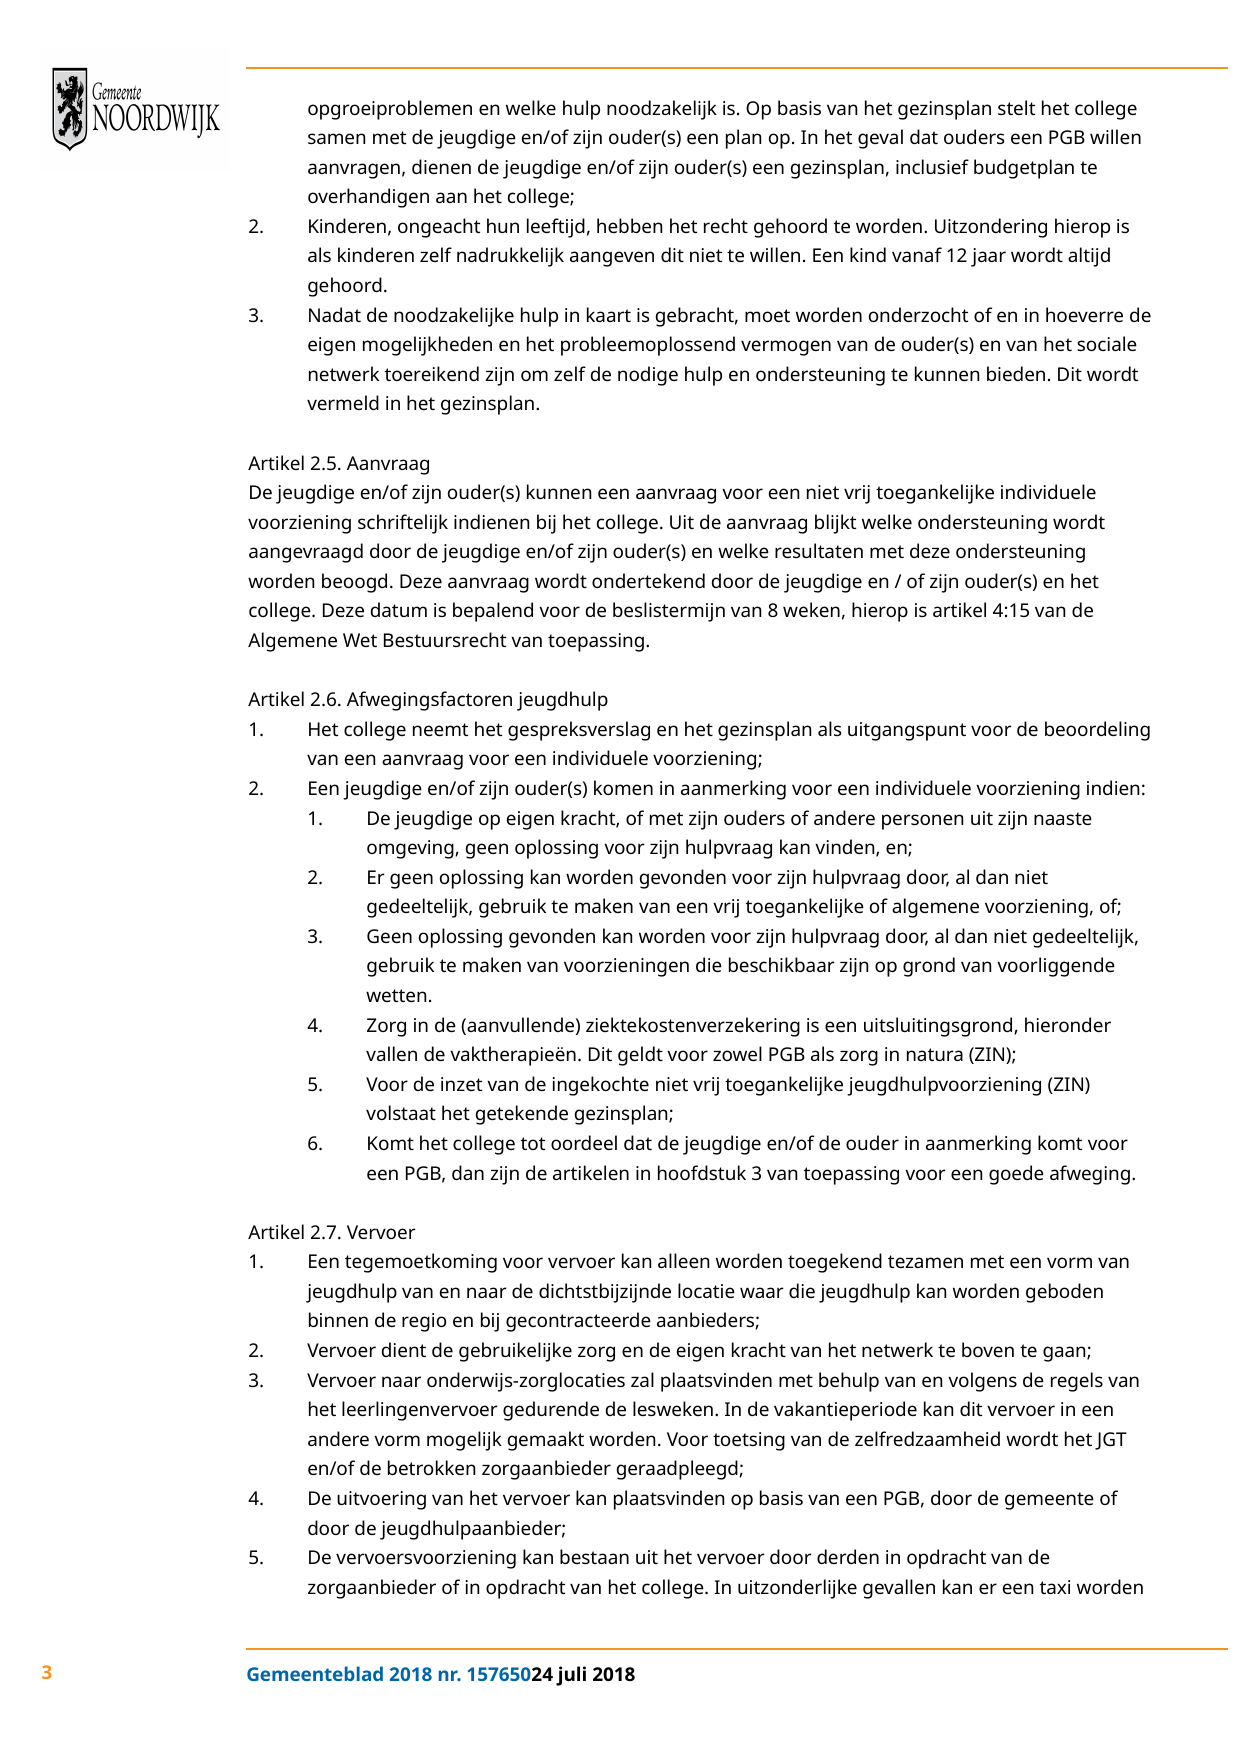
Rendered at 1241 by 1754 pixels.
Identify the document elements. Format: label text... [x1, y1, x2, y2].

list De jeugdige op eigen kracht, of met zijn ouders of andere personen uit zijn naaste omgeving, geen oplossing voor zijn hulpvraag kan vinden, en; [307, 805, 1152, 860]
text De jeugdige en/of zijn ouder(s) kunnen een aanvraag voor een niet vrij toegankelijke individuele voorziening schriftelijk indienen bij het college. Uit de aanvraag blijkt welke ondersteuning wordt aangevraagd door de jeugdige en/of zijn ouder(s) en welke resultaten met deze ondersteuning worden beoogd. Deze aanvraag wordt ondertekend door de jeugdige en / of zijn ouder(s) en het college. Deze datum is bepalend voor de beslistermijn van 8 weken, hierop is artikel 4:15 van de Algemene Wet Bestuursrecht van toepassing. [248, 479, 1152, 653]
list De vervoersvoorziening kan bestaan uit het vervoer door derden in opdracht van de zorgaanbieder of in opdracht van het college. In uitzonderlijke gevallen kan er een taxi worden [248, 1544, 1152, 1600]
list De uitvoering van het vervoer kan plaatsvinden op basis van een PGB, door de gemeente of door de jeugdhulpaanbieder; [248, 1485, 1152, 1541]
list Voor de inzet van de ingekochte niet vrij toegankelijke jeugdhulpvoorziening (ZIN) volstaat het getekende gezinsplan; [307, 1071, 1152, 1126]
list Er geen oplossing kan worden gevonden voor zijn hulpvraag door, al dan niet gedeeltelijk, gebruik te maken van een vrij toegankelijke of algemene voorziening, of; [307, 864, 1152, 919]
list Komt het college tot oordeel dat de jeugdige en/of de ouder in aanmerking komt voor een PGB, dan zijn de artikelen in hoofdstuk 3 van toepassing voor een goede afweging. [307, 1130, 1152, 1186]
list Het college neemt het gespreksverslag en het gezinsplan als uitgangspunt voor de beoordeling van een aanvraag voor een individuele voorziening; [248, 716, 1152, 771]
text Artikel 2.5. Aanvraag [248, 450, 1152, 476]
list Kinderen, ongeacht hun leeftijd, hebben het recht gehoord te worden. Uitzondering hierop is als kinderen zelf nadrukkelijk aangeven dit niet te willen. Een kind vanaf 12 jaar wordt altijd gehoord. [248, 213, 1152, 298]
list Nadat de noodzakelijke hulp in kaart is gebracht, moet worden onderzocht of en in hoeverre de eigen mogelijkheden en het probleemoplossend vermogen van de ouder(s) en van het sociale netwerk toereikend zijn om zelf de nodige hulp en ondersteuning te kunnen bieden. Dit wordt vermeld in het gezinsplan. [248, 302, 1152, 416]
list Geen oplossing gevonden kan worden voor zijn hulpvraag door, al dan niet gedeeltelijk, gebruik te maken van voorzieningen die beschikbaar zijn op grond van voorliggende wetten. [307, 923, 1152, 1008]
text Artikel 2.7. Vervoer [248, 1219, 1152, 1245]
text Artikel 2.6. Afwegingsfactoren jeugdhulp [248, 686, 1152, 712]
list Vervoer naar onderwijs-zorglocaties zal plaatsvinden met behulp van en volgens de regels van het leerlingenvervoer gedurende de lesweken. In de vakantieperiode kan dit vervoer in een andere vorm mogelijk gemaakt worden. Voor toetsing van de zelfredzaamheid wordt het JGT en/of de betrokken zorgaanbieder geraadpleegd; [248, 1367, 1152, 1481]
list Vervoer dient de gebruikelijke zorg en de eigen kracht van het netwerk te boven te gaan; [248, 1337, 1152, 1363]
list Zorg in de (aanvullende) ziektekostenverzekering is een uitsluitingsgrond, hieronder vallen de vaktherapieën. Dit geldt voor zowel PGB als zorg in natura (ZIN); [307, 1012, 1152, 1067]
picture [41, 47, 231, 172]
list Een tegemoetkoming voor vervoer kan alleen worden toegekend tezamen met een vorm van jeugdhulp van en naar de dichtstbijzijnde locatie waar die jeugdhulp kan worden geboden binnen de regio en bij gecontracteerde aanbieders; [248, 1248, 1152, 1333]
list opgroeiproblemen en welke hulp noodzakelijk is. Op basis van het gezinsplan stelt het college samen met de jeugdige en/of zijn ouder(s) een plan op. In het geval dat ouders een PGB willen aanvragen, dienen de jeugdige en/of zijn ouder(s) een gezinsplan, inclusief budgetplan te overhandigen aan het college; [248, 95, 1152, 209]
list Een jeugdige en/of zijn ouder(s) komen in aanmerking voor een individuele voorziening indien: [248, 775, 1152, 801]
